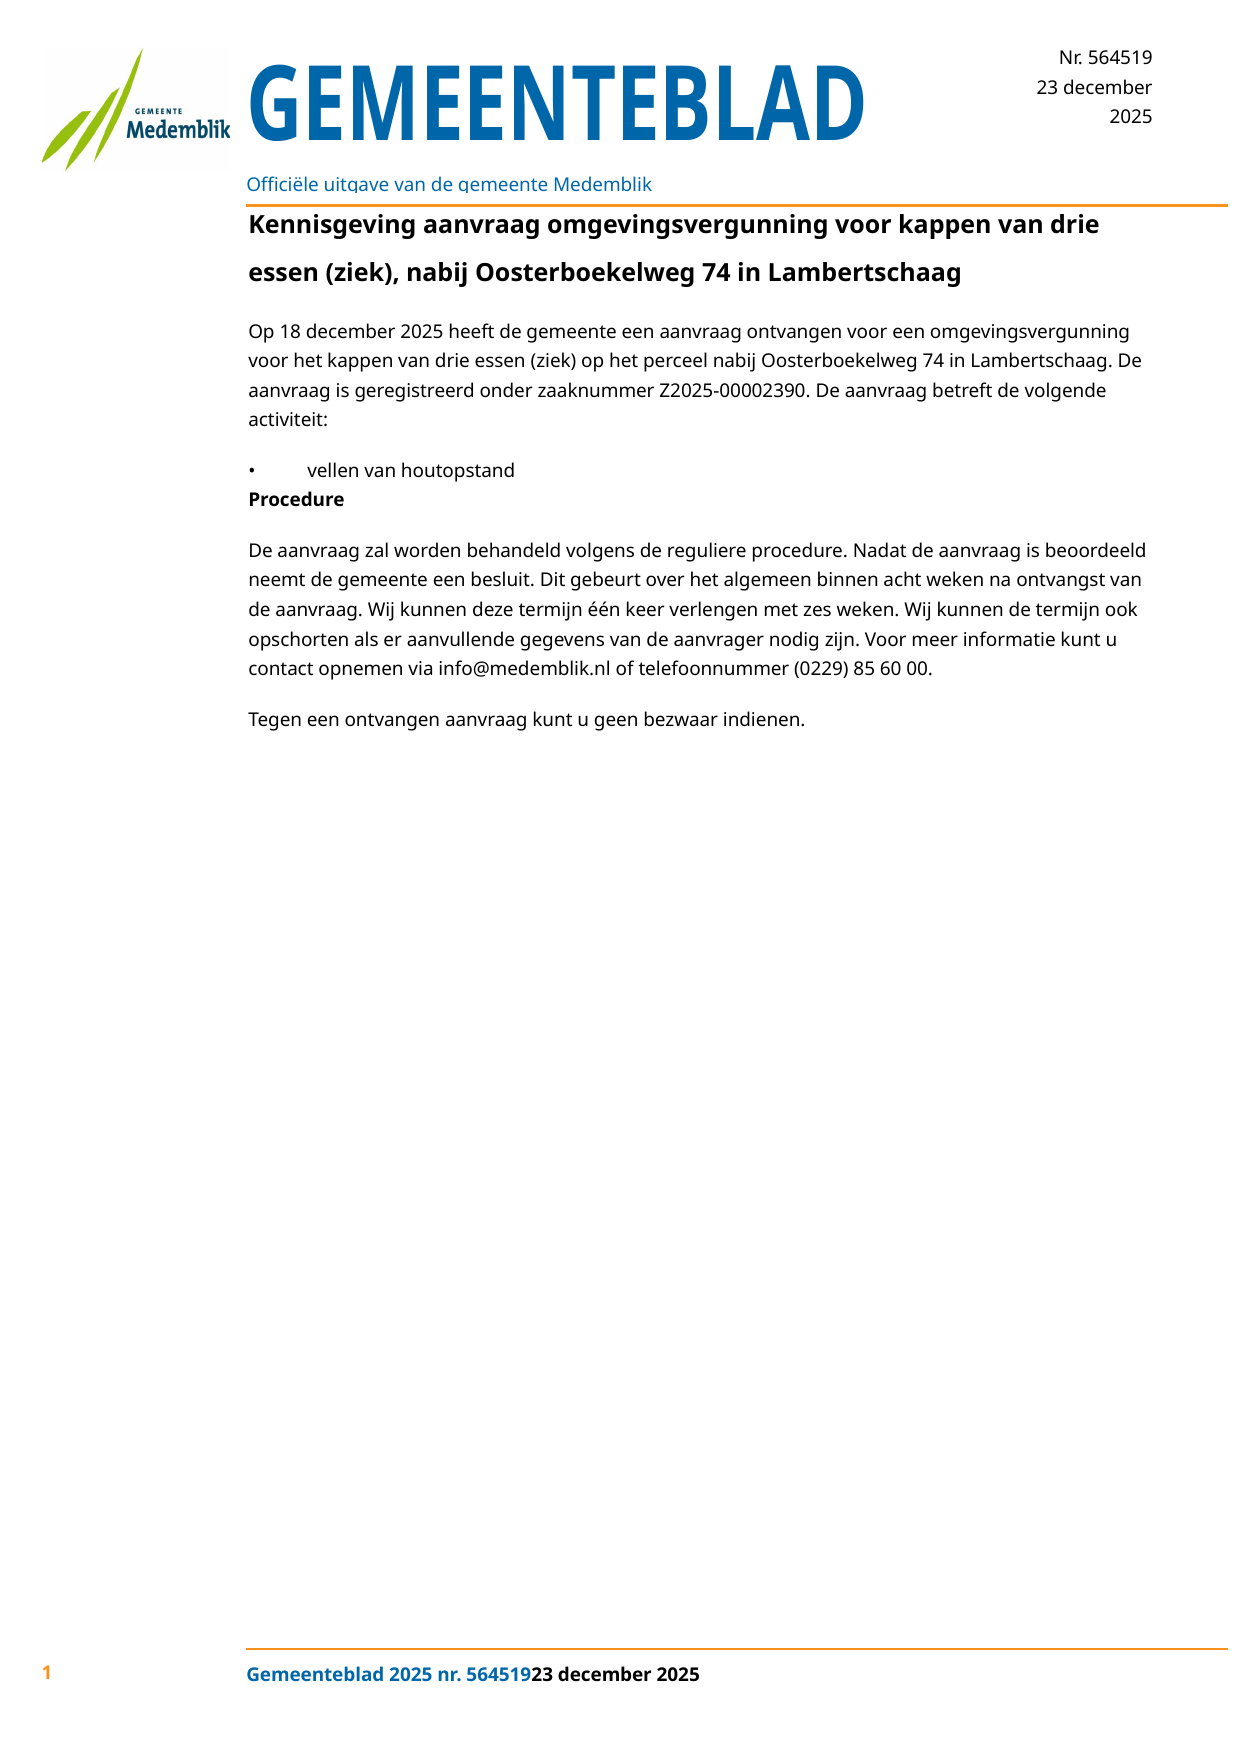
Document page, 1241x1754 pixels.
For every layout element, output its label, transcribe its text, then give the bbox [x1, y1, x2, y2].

text Tegen een ontvangen aanvraag kunt u geen bezwaar indienen. [248, 706, 1152, 732]
text Op 18 december 2025 heeft de gemeente een aanvraag ontvangen voor een omgevingsvergunning voor het kappen van drie essen (ziek) op het perceel nabij Oosterboekelweg 74 in Lambertschaag. De aanvraag is geregistreerd onder zaaknummer Z2025-00002390. De aanvraag betreft de volgende activiteit: [248, 318, 1152, 432]
picture [41, 47, 231, 172]
text De aanvraag zal worden behandeld volgens de reguliere procedure. Nadat de aanvraag is beoordeeld neemt de gemeente een besluit. Dit gebeurt over het algemeen binnen acht weken na ontvangst van de aanvraag. Wij kunnen deze termijn één keer verlengen met zes weken. Wij kunnen de termijn ook opschorten als er aanvullende gegevens van de aanvrager nodig zijn. Voor meer informatie kunt u contact opnemen via info@medemblik.nl of telefoonnummer (0229) 85 60 00. [248, 537, 1152, 681]
text Procedure [248, 487, 1152, 512]
text Kennisgeving aanvraag omgevingsvergunning voor kappen van drie essen (ziek), nabij Oosterboekelweg 74 in Lambertschaag [248, 207, 1152, 288]
list vellen van houtopstand [248, 457, 1152, 483]
